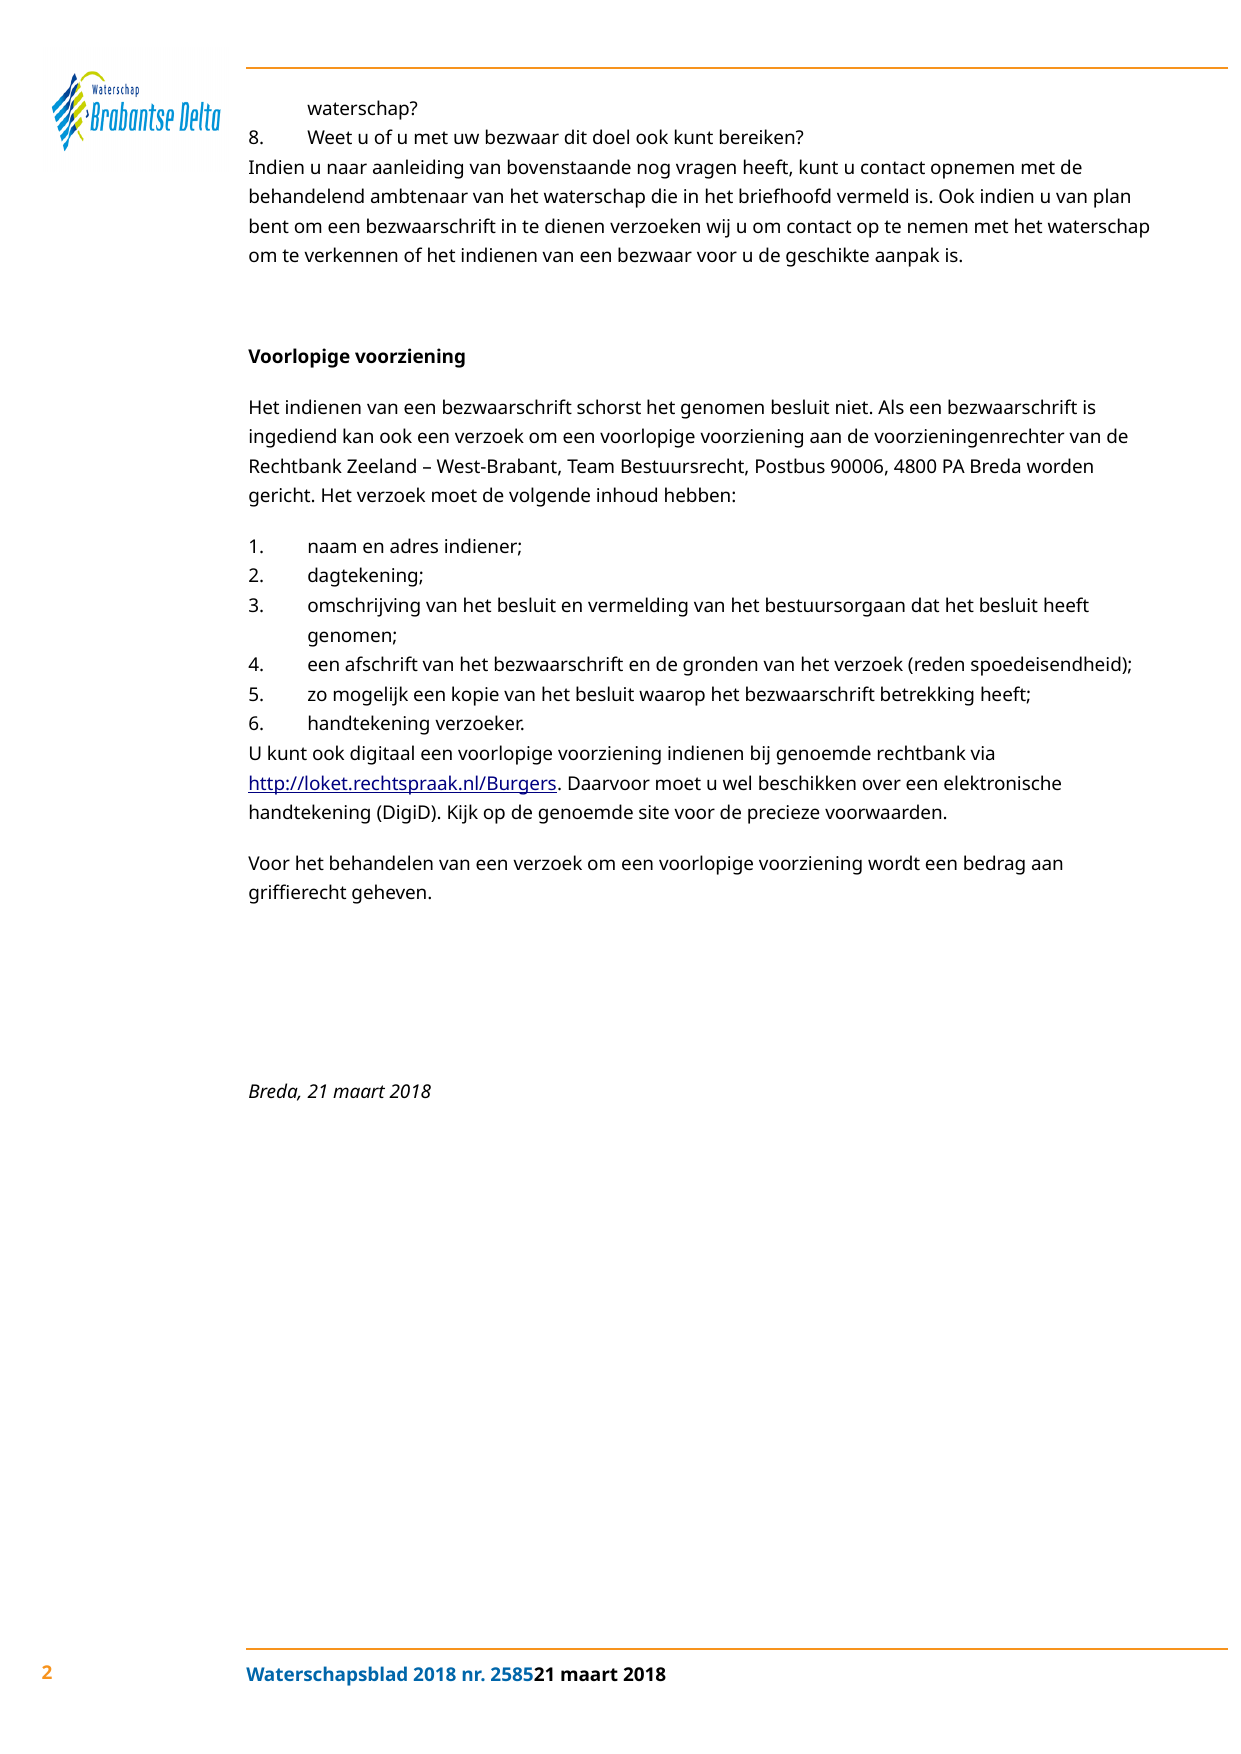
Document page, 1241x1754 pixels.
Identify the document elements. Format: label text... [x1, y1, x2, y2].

list zo mogelijk een kopie van het besluit waarop het bezwaarschrift betrekking heeft; [248, 681, 1152, 707]
text Voorlopige voorziening [248, 343, 1152, 369]
text Het indienen van een bezwaarschrift schorst het genomen besluit niet. Als een bezwaarschrift is ingediend kan ook een verzoek om een voorlopige voorziening aan de voorzieningenrechter van de Rechtbank Zeeland – West-Brabant, Team Bestuursrecht, Postbus 90006, 4800 PA Breda worden gericht. Het verzoek moet de volgende inhoud hebben: [248, 394, 1152, 508]
list waterschap? [248, 95, 1152, 121]
list een afschrift van het bezwaarschrift en de gronden van het verzoek (reden spoedeisendheid); [248, 651, 1152, 677]
text Voor het behandelen van een verzoek om een voorlopige voorziening wordt een bedrag aan griffierecht geheven. [248, 850, 1152, 905]
text U kunt ook digitaal een voorlopige voorziening indienen bij genoemde rechtbank via http://loket.rechtspraak.nl/Burgers. Daarvoor moet u wel beschikken over een elektronische handtekening (DigiD). Kijk op de genoemde site voor de precieze voorwaarden. [248, 740, 1152, 825]
list naam en adres indiener; [248, 533, 1152, 559]
list dagtekening; [248, 563, 1152, 588]
text Indien u naar aanleiding van bovenstaande nog vragen heeft, kunt u contact opnemen met de behandelend ambtenaar van het waterschap die in het briefhoofd vermeld is. Ook indien u van plan bent om een bezwaarschrift in te dienen verzoeken wij u om contact op te nemen met het waterschap om te verkennen of het indienen van een bezwaar voor u de geschikte aanpak is. [248, 154, 1152, 268]
picture [41, 47, 231, 172]
text Breda, 21 maart 2018 [248, 1078, 1152, 1104]
list handtekening verzoeker. [248, 711, 1152, 736]
list omschrijving van het besluit en vermelding van het bestuursorgaan dat het besluit heeft genomen; [248, 592, 1152, 648]
list Weet u of u met uw bezwaar dit doel ook kunt bereiken? [248, 124, 1152, 150]
